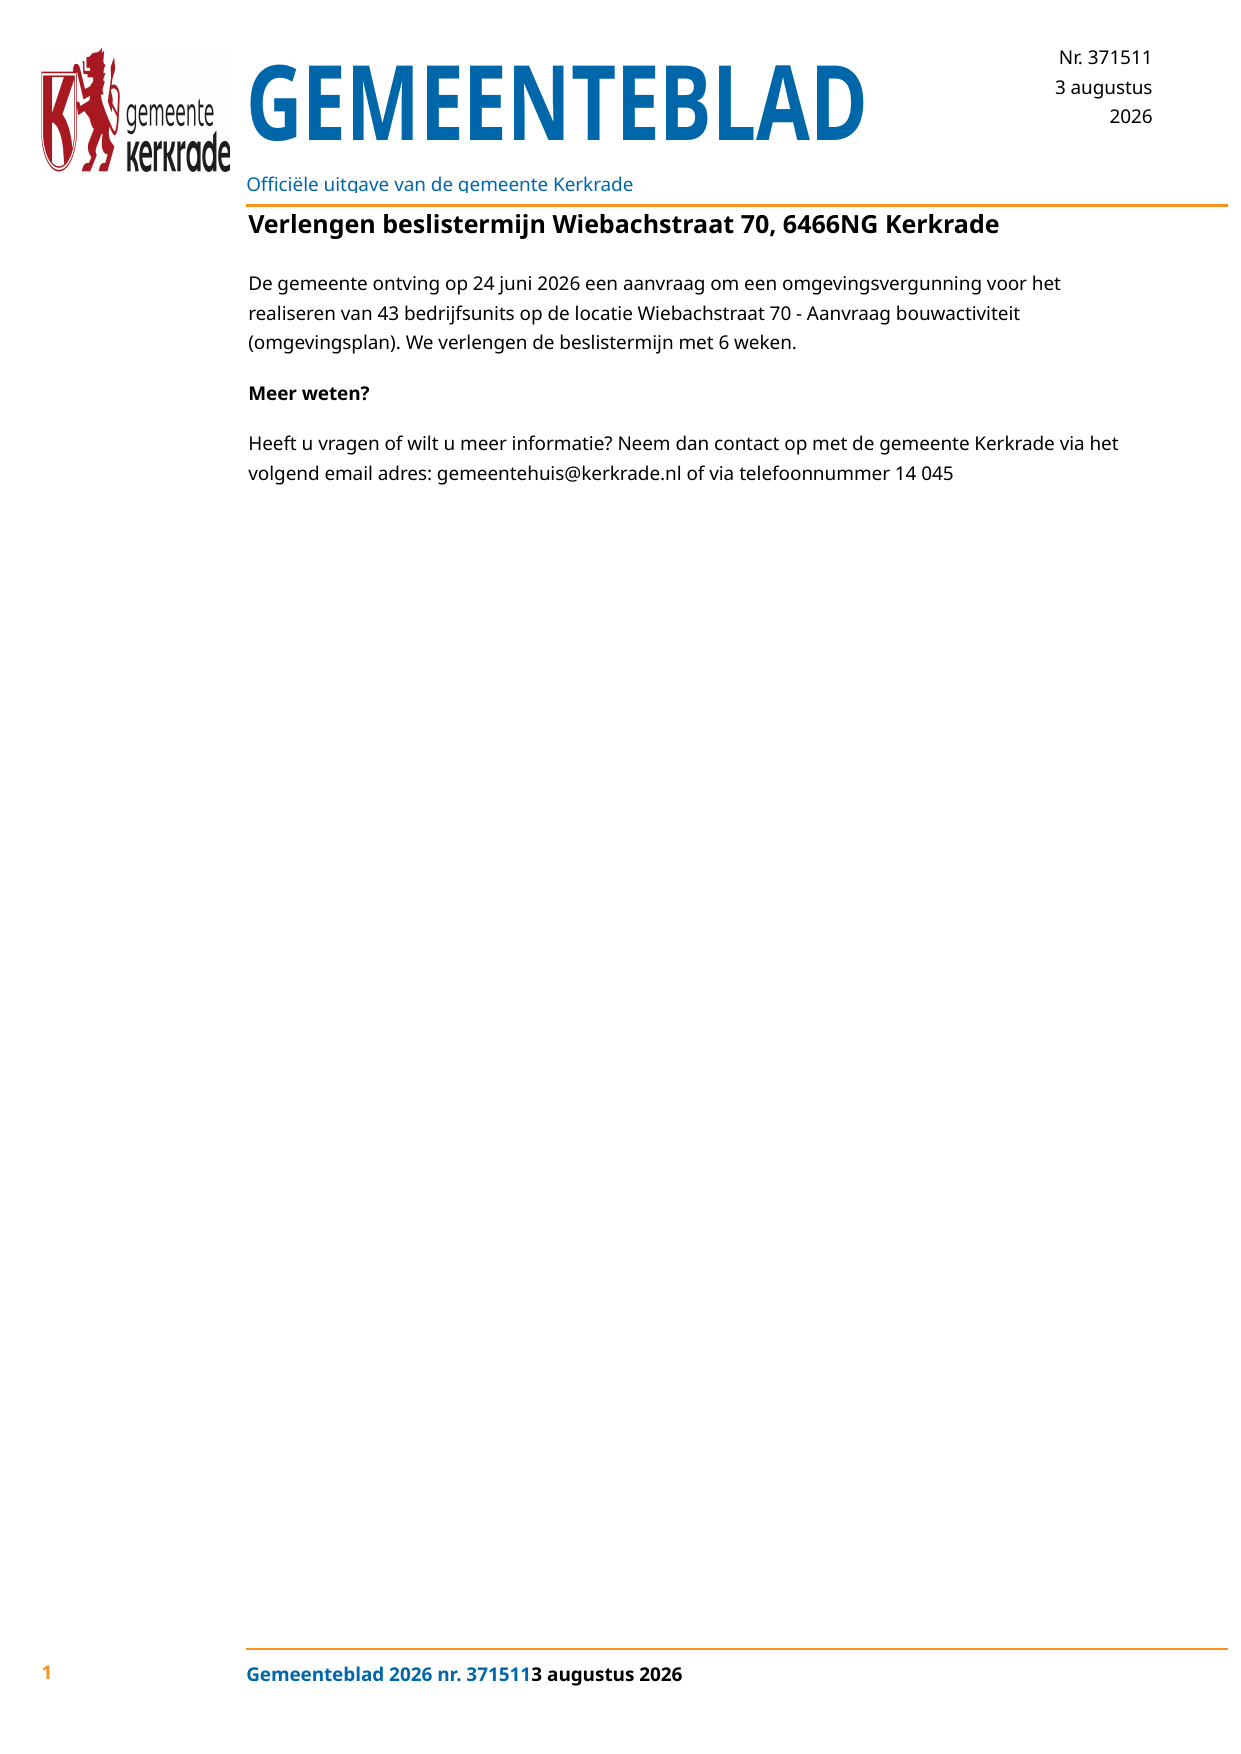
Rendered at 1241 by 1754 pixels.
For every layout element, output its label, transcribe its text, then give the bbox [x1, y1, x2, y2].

text Heeft u vragen of wilt u meer informatie? Neem dan contact op met de gemeente Kerkrade via het volgend email adres: gemeentehuis@kerkrade.nl of via telefoonnummer 14 045 [248, 430, 1152, 486]
text Meer weten? [248, 380, 1152, 406]
text Verlengen beslistermijn Wiebachstraat 70, 6466NG Kerkrade [248, 207, 1152, 241]
picture [41, 47, 231, 172]
text De gemeente ontving op 24 juni 2026 een aanvraag om een omgevingsvergunning voor het realiseren van 43 bedrijfsunits op de locatie Wiebachstraat 70 - Aanvraag bouwactiviteit (omgevingsplan). We verlengen de beslistermijn met 6 weken. [248, 270, 1152, 355]
